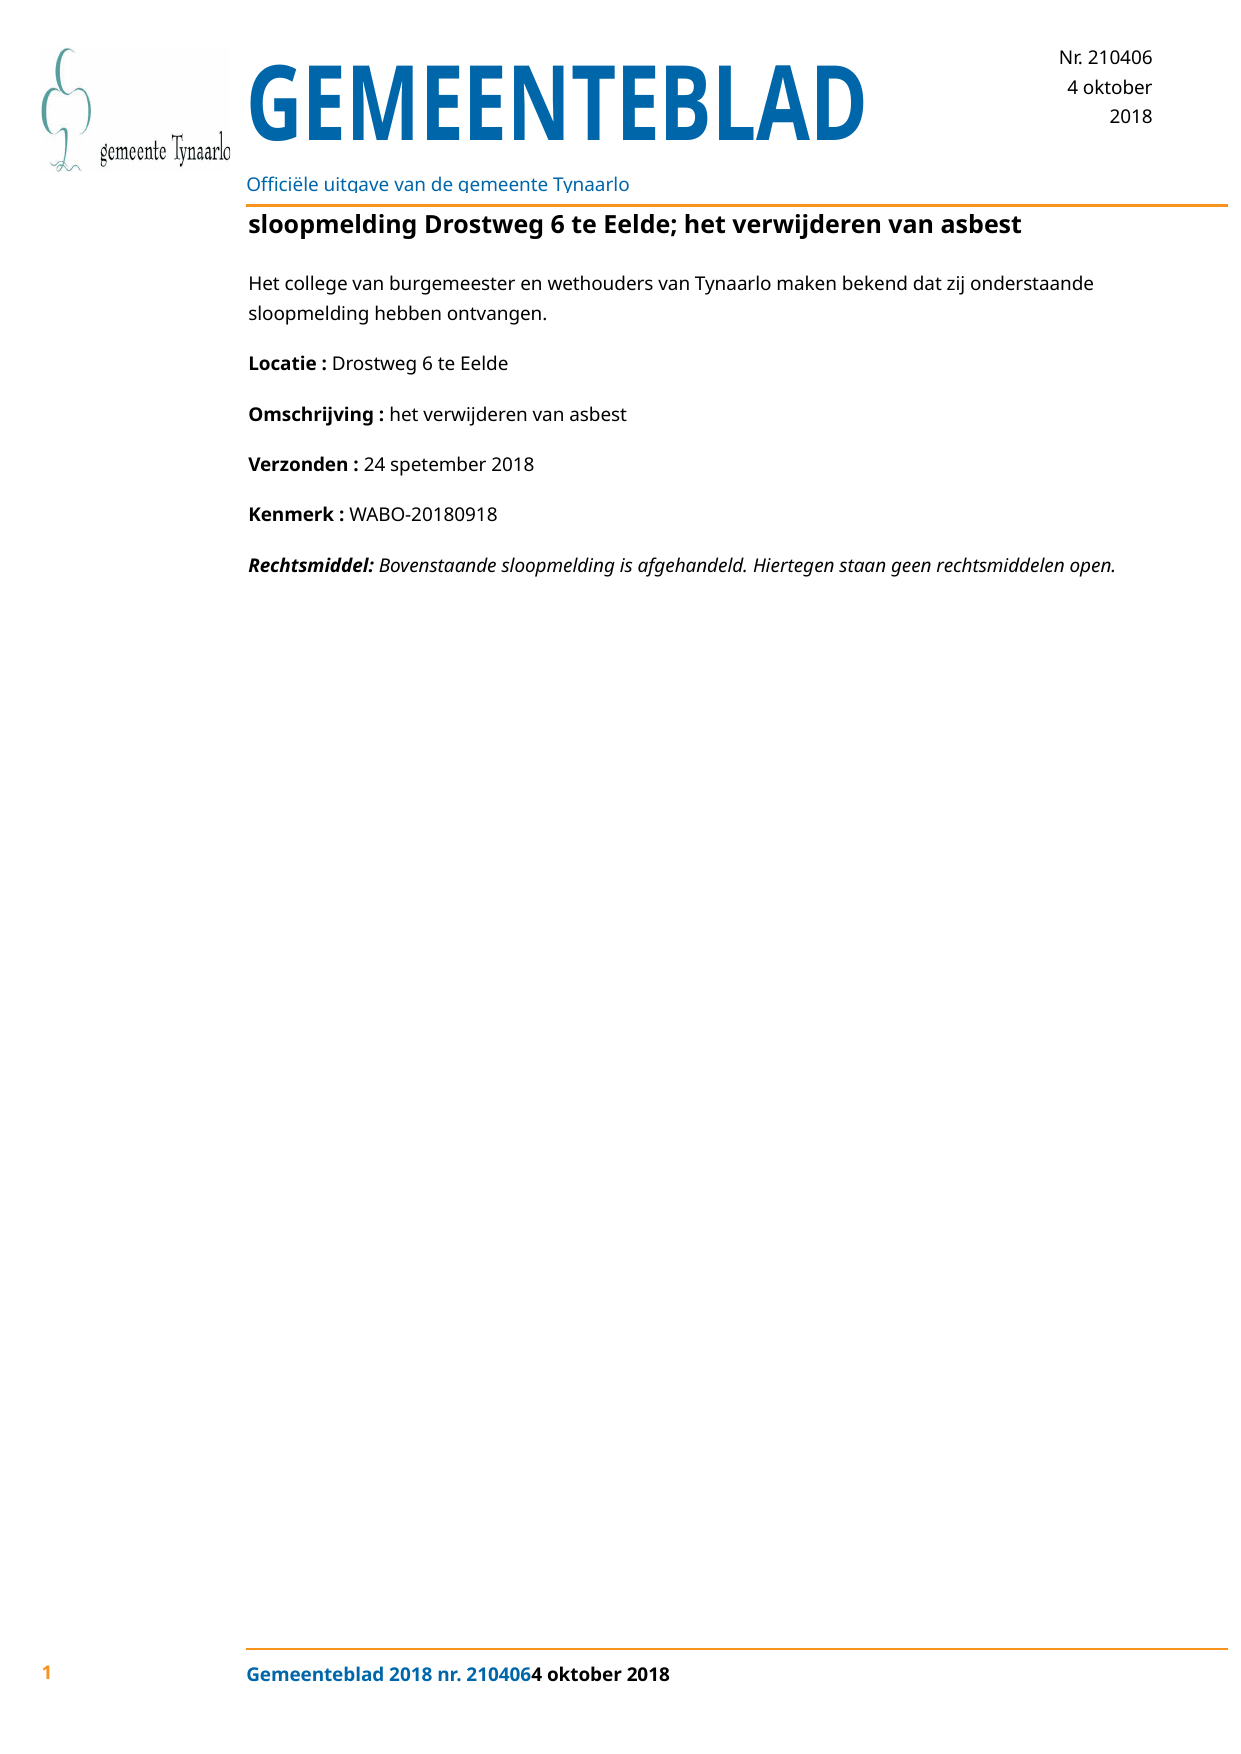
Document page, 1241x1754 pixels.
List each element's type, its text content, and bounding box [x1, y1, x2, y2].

picture [41, 47, 231, 172]
text Locatie : Drostweg 6 te Eelde [248, 350, 1152, 376]
text Rechtsmiddel: Bovenstaande sloopmelding is afgehandeld. Hiertegen staan geen rechtsmiddelen open. [248, 552, 1152, 578]
text Verzonden : 24 spetember 2018 [248, 451, 1152, 477]
text Kenmerk : WABO-20180918 [248, 502, 1152, 527]
text sloopmelding Drostweg 6 te Eelde; het verwijderen van asbest [248, 207, 1152, 241]
text Het college van burgemeester en wethouders van Tynaarlo maken bekend dat zij onderstaande sloopmelding hebben ontvangen. [248, 270, 1152, 326]
text Omschrijving : het verwijderen van asbest [248, 401, 1152, 426]
